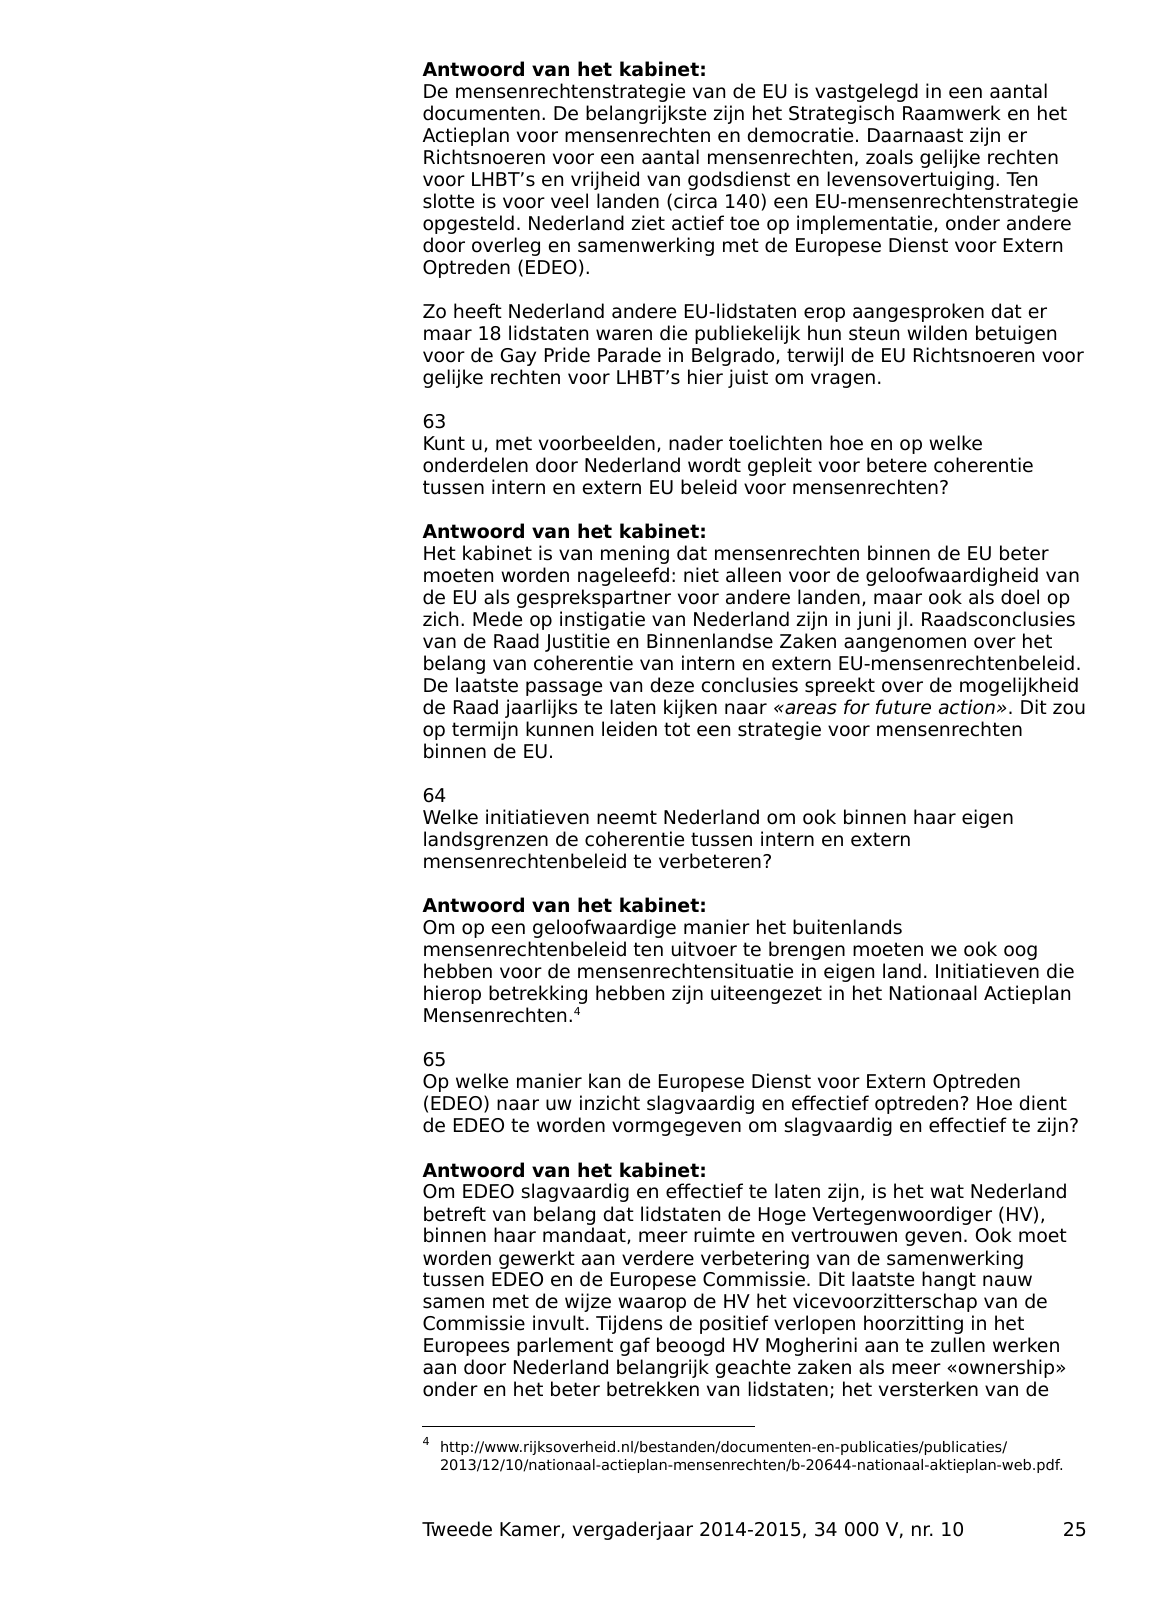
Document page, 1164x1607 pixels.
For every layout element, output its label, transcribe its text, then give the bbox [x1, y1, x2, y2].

text De mensenrechtenstrategie van de EU is vastgelegd in een aantal documenten. De belangrijkste zijn het Strategisch Raamwerk en het Actieplan voor mensenrechten en democratie. Daarnaast zijn er Richtsnoeren voor een aantal mensenrechten, zoals gelijke rechten voor LHBT’s en vrijheid van godsdienst en levensovertuiging. Ten slotte is voor veel landen (circa 140) een EU-mensenrechtenstrategie opgesteld. Nederland ziet actief toe op implementatie, onder andere door overleg en samenwerking met de Europese Dienst voor Extern Optreden (EDEO). [422, 81, 1087, 279]
text 65 [422, 1049, 1087, 1071]
text Het kabinet is van mening dat mensenrechten binnen de EU beter moeten worden nageleefd: niet alleen voor de geloofwaardigheid van de EU als gesprekspartner voor andere landen, maar ook als doel op zich. Mede op instigatie van Nederland zijn in juni jl. Raadsconclusies van de Raad Justitie en Binnenlandse Zaken aangenomen over het belang van coherentie van intern en extern EU-mensenrechtenbeleid. De laatste passage van deze conclusies spreekt over de mogelijkheid de Raad jaarlijks te laten kijken naar «areas for future action». Dit zou op termijn kunnen leiden tot een strategie voor mensenrechten binnen de EU. [422, 543, 1087, 763]
text http://www.rijksoverheid.nl/bestanden/documenten-en-publicaties/publicaties/2013/12/10/nationaal-actieplan-mensenrechten/b-20644-nationaal-aktieplan-web.pdf. [422, 1435, 1087, 1474]
text 63 [422, 411, 1087, 433]
text Op welke manier kan de Europese Dienst voor Extern Optreden (EDEO) naar uw inzicht slagvaardig en effectief optreden? Hoe dient de EDEO te worden vormgegeven om slagvaardig en effectief te zijn? [422, 1071, 1087, 1137]
text Welke initiatieven neemt Nederland om ook binnen haar eigen landsgrenzen de coherentie tussen intern en extern mensenrechtenbeleid te verbeteren? [422, 807, 1087, 873]
text Antwoord van het kabinet: [422, 521, 1087, 543]
text Antwoord van het kabinet: [422, 59, 1087, 81]
text Zo heeft Nederland andere EU-lidstaten erop aangesproken dat er maar 18 lidstaten waren die publiekelijk hun steun wilden betuigen voor de Gay Pride Parade in Belgrado, terwijl de EU Richtsnoeren voor gelijke rechten voor LHBT’s hier juist om vragen. [422, 301, 1087, 389]
text Om op een geloofwaardige manier het buitenlands mensenrechtenbeleid ten uitvoer te brengen moeten we ook oog hebben voor de mensenrechtensituatie in eigen land. Initiatieven die hierop betrekking hebben zijn uiteengezet in het Nationaal Actieplan Mensenrechten. [422, 917, 1087, 1027]
text Antwoord van het kabinet: [422, 895, 1087, 917]
text Antwoord van het kabinet: [422, 1159, 1087, 1181]
text 64 [422, 785, 1087, 807]
text Kunt u, met voorbeelden, nader toelichten hoe en op welke onderdelen door Nederland wordt gepleit voor betere coherentie tussen intern en extern EU beleid voor mensenrechten? [422, 433, 1087, 499]
text Om EDEO slagvaardig en effectief te laten zijn, is het wat Nederland betreft van belang dat lidstaten de Hoge Vertegenwoordiger (HV), binnen haar mandaat, meer ruimte en vertrouwen geven. Ook moet worden gewerkt aan verdere verbetering van de samenwerking tussen EDEO en de Europese Commissie. Dit laatste hangt nauw samen met de wijze waarop de HV het vicevoorzitterschap van de Commissie invult. Tijdens de positief verlopen hoorzitting in het Europees parlement gaf beoogd HV Mogherini aan te zullen werken aan door Nederland belangrijk geachte zaken als meer «ownership» onder en het beter betrekken van lidstaten; het versterken van de [422, 1181, 1087, 1401]
